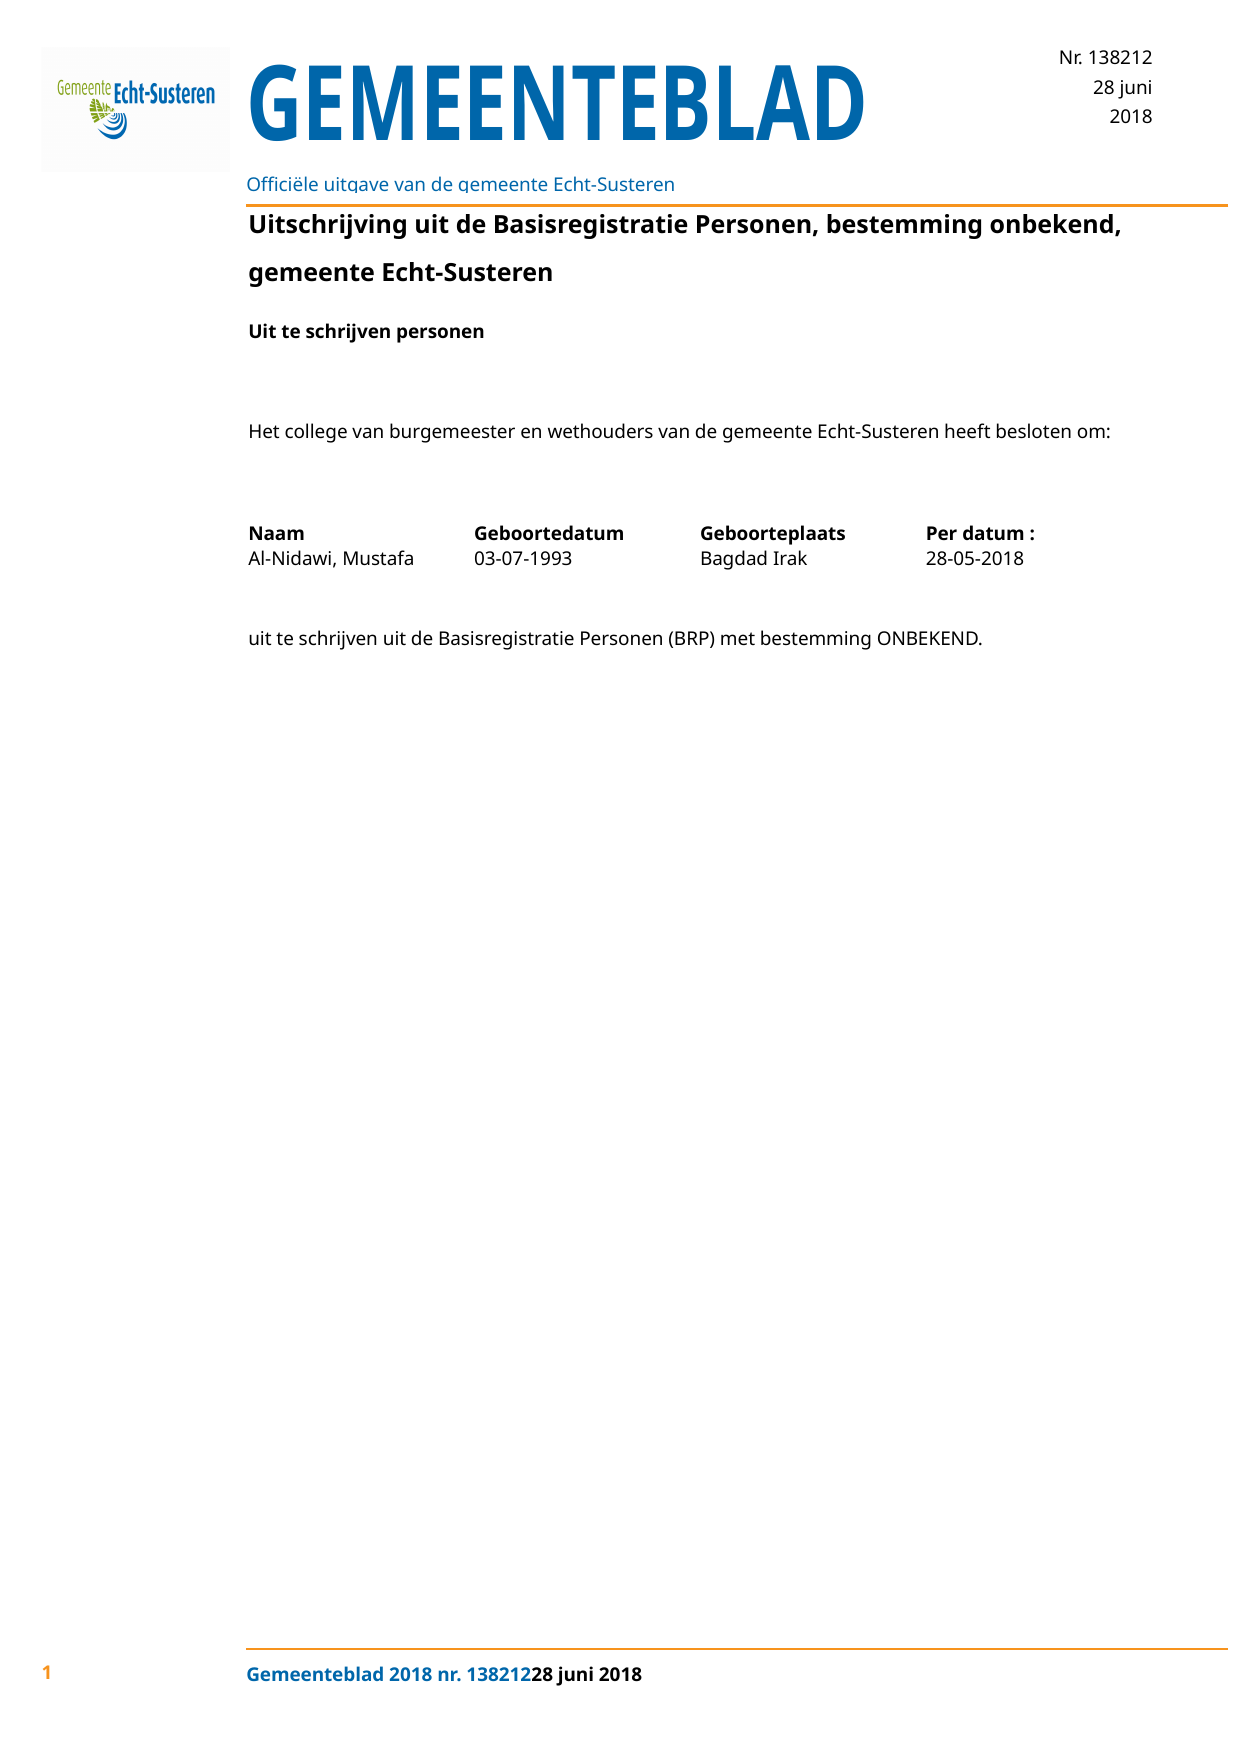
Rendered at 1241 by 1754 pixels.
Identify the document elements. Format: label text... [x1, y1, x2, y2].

text uit te schrijven uit de Basisregistratie Personen (BRP) met bestemming ONBEKEND. [248, 625, 1152, 651]
table_cell 28-05-2018 [926, 545, 1152, 571]
picture [41, 47, 231, 172]
table_header Per datum : [926, 520, 1152, 545]
table_cell Al-Nidawi, Mustafa [248, 545, 474, 571]
table_cell Bagdad Irak [700, 545, 926, 571]
text Het college van burgemeester en wethouders van de gemeente Echt-Susteren heeft besloten om: [248, 419, 1152, 444]
table_header Geboortedatum [474, 520, 700, 545]
table_header Geboorteplaats [700, 520, 926, 545]
table_header Naam [248, 520, 474, 545]
text Uit te schrijven personen [248, 318, 1152, 344]
text Uitschrijving uit de Basisregistratie Personen, bestemming onbekend, gemeente Echt-Susteren [248, 207, 1152, 288]
table_cell 03-07-1993 [474, 545, 700, 571]
